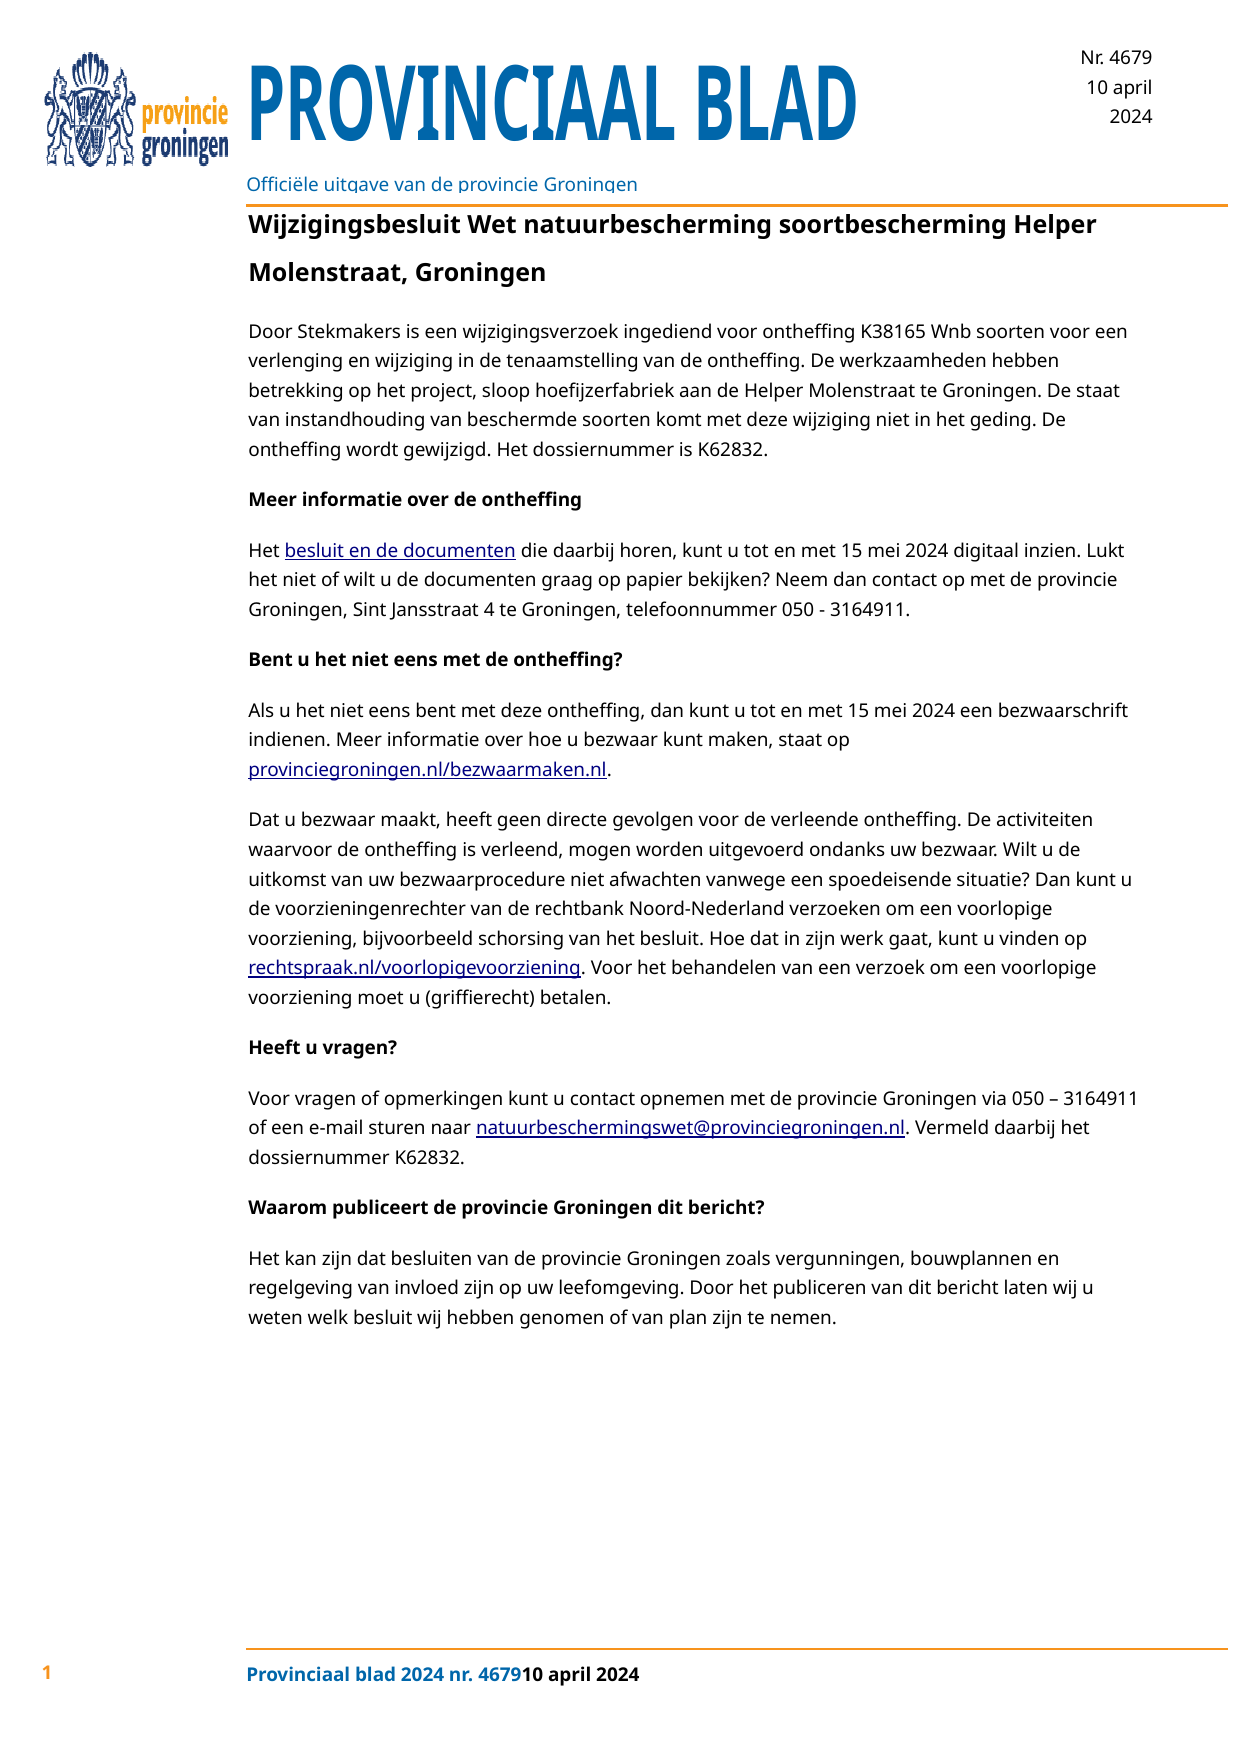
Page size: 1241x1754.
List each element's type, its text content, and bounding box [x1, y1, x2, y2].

text Waarom publiceert de provincie Groningen dit bericht? [248, 1194, 1152, 1220]
text Door Stekmakers is een wijzigingsverzoek ingediend voor ontheffing K38165 Wnb soorten voor een verlenging en wijziging in de tenaamstelling van de ontheffing. De werkzaamheden hebben betrekking op het project, sloop hoefijzerfabriek aan de Helper Molenstraat te Groningen. De staat van instandhouding van beschermde soorten komt met deze wijziging niet in het geding. De ontheffing wordt gewijzigd. Het dossiernummer is K62832. [248, 318, 1152, 462]
text Het besluit en de documenten die daarbij horen, kunt u tot en met 15 mei 2024 digitaal inzien. Lukt het niet of wilt u de documenten graag op papier bekijken? Neem dan contact op met de provincie Groningen, Sint Jansstraat 4 te Groningen, telefoonnummer 050 - 3164911. [248, 537, 1152, 622]
text Bent u het niet eens met de ontheffing? [248, 647, 1152, 672]
text Wijzigingsbesluit Wet natuurbescherming soortbescherming Helper Molenstraat, Groningen [248, 207, 1152, 288]
text Heeft u vragen? [248, 1034, 1152, 1060]
text Het kan zijn dat besluiten van de provincie Groningen zoals vergunningen, bouwplannen en regelgeving van invloed zijn op uw leefomgeving. Door het publiceren van dit bericht laten wij u weten welk besluit wij hebben genomen of van plan zijn te nemen. [248, 1245, 1152, 1330]
picture [41, 47, 231, 172]
text Voor vragen of opmerkingen kunt u contact opnemen met de provincie Groningen via 050 – 3164911 of een e-mail sturen naar natuurbeschermingswet@provinciegroningen.nl. Vermeld daarbij het dossiernummer K62832. [248, 1085, 1152, 1170]
text Als u het niet eens bent met deze ontheffing, dan kunt u tot en met 15 mei 2024 een bezwaarschrift indienen. Meer informatie over hoe u bezwaar kunt maken, staat op provinciegroningen.nl/bezwaarmaken.nl. [248, 697, 1152, 782]
text Dat u bezwaar maakt, heeft geen directe gevolgen voor de verleende ontheffing. De activiteiten waarvoor de ontheffing is verleend, mogen worden uitgevoerd ondanks uw bezwaar. Wilt u de uitkomst van uw bezwaarprocedure niet afwachten vanwege een spoedeisende situatie? Dan kunt u de voorzieningenrechter van de rechtbank Noord-Nederland verzoeken om een voorlopige voorziening, bijvoorbeeld schorsing van het besluit. Hoe dat in zijn werk gaat, kunt u vinden op rechtspraak.nl/voorlopigevoorziening. Voor het behandelen van een verzoek om een voorlopige voorziening moet u (griffierecht) betalen. [248, 807, 1152, 1010]
text Meer informatie over de ontheffing [248, 487, 1152, 512]
